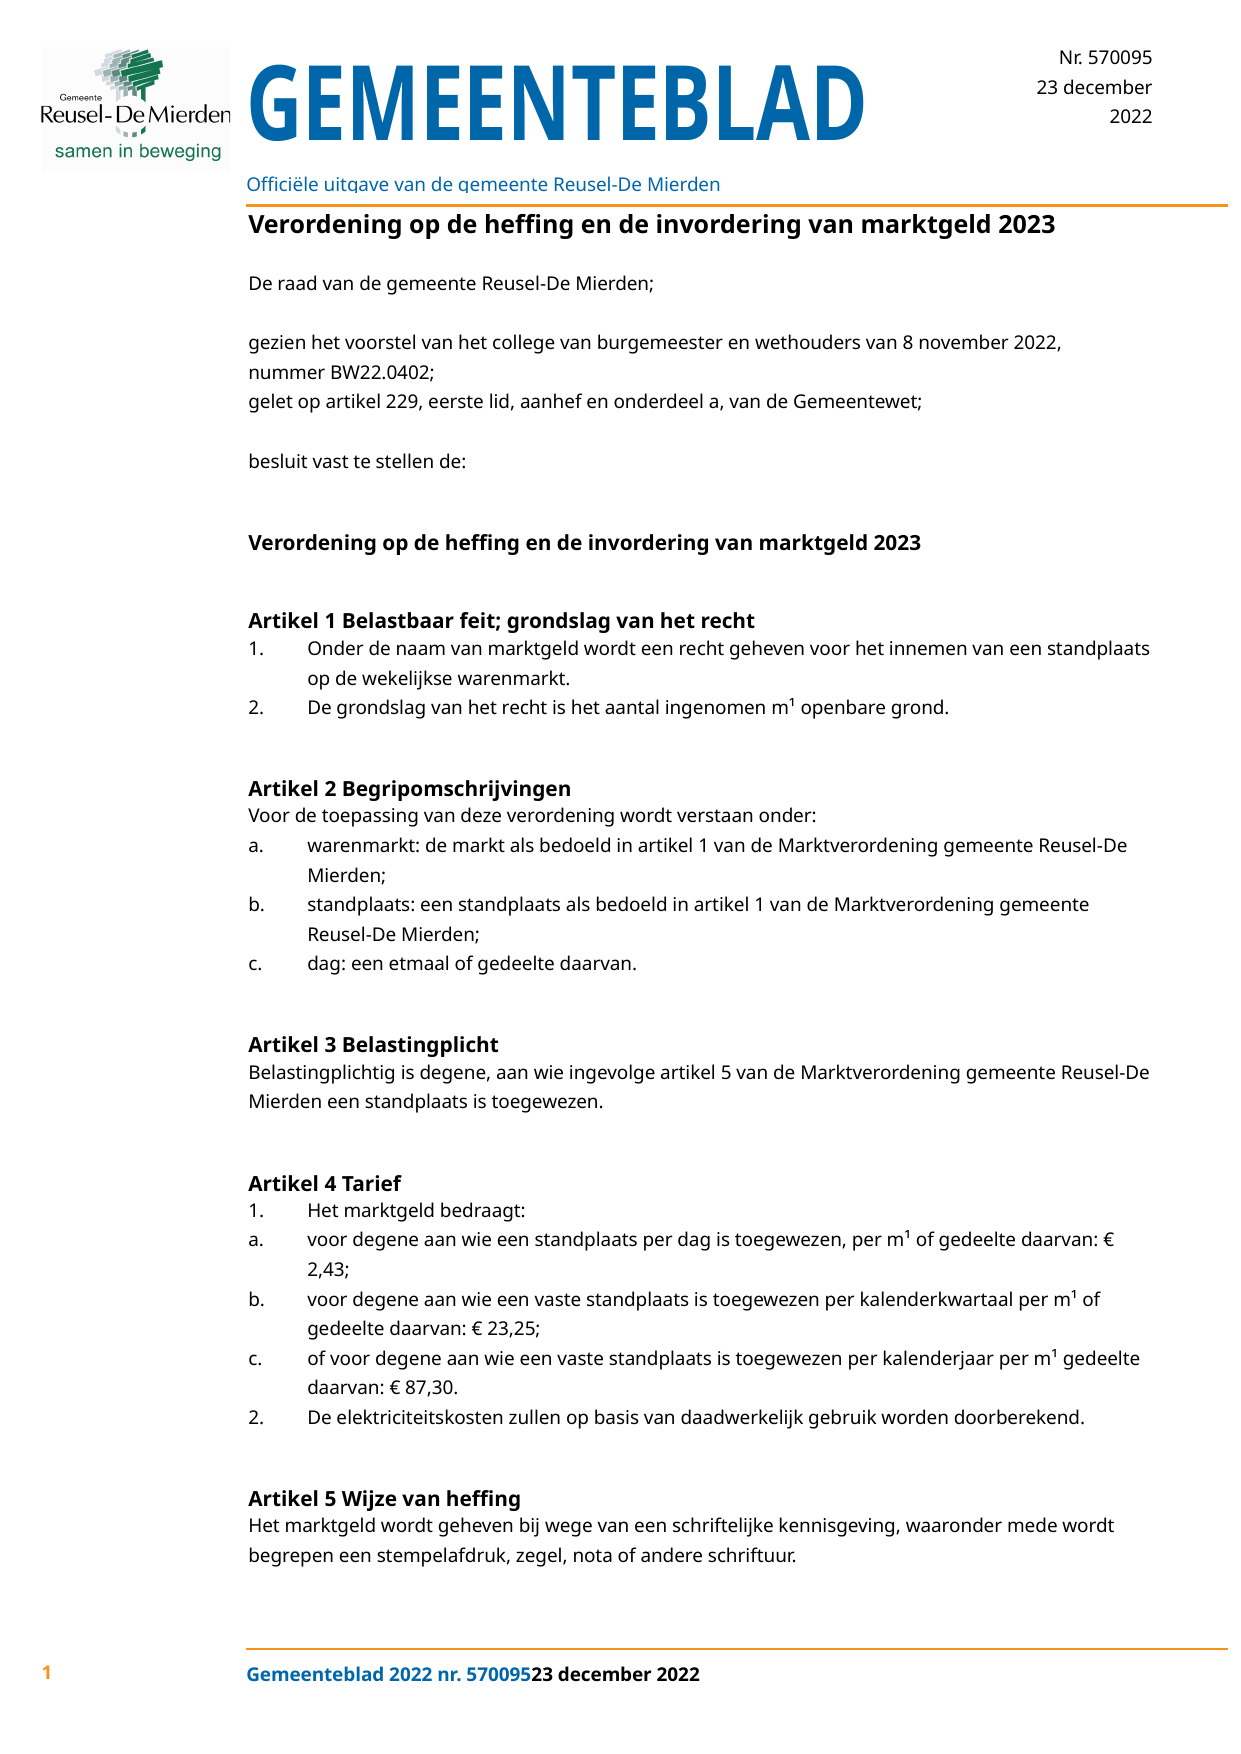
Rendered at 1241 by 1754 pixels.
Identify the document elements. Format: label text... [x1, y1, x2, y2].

text gelet op artikel 229, eerste lid, aanhef en onderdeel a, van de Gemeentewet; [248, 389, 1152, 414]
text Verordening op de heffing en de invordering van marktgeld 2023 [248, 528, 1152, 556]
text De raad van de gemeente Reusel-De Mierden; [248, 270, 1152, 296]
text Artikel 5 Wijze van heffing [248, 1484, 1152, 1513]
list warenmarkt: de markt als bedoeld in artikel 1 van de Marktverordening gemeente Reusel-De Mierden; [248, 832, 1152, 888]
text besluit vast te stellen de: [248, 448, 1152, 473]
text Artikel 2 Begripomschrijvingen [248, 774, 1152, 803]
text Artikel 1 Belastbaar feit; grondslag van het recht [248, 607, 1152, 635]
list of voor degene aan wie een vaste standplaats is toegewezen per kalenderjaar per m¹ gedeelte daarvan: € 87,30. [248, 1345, 1152, 1400]
list voor degene aan wie een standplaats per dag is toegewezen, per m¹ of gedeelte daarvan: € 2,43; [248, 1227, 1152, 1282]
text Artikel 4 Tarief [248, 1169, 1152, 1197]
list Onder de naam van marktgeld wordt een recht geheven voor het innemen van een standplaats op de wekelijkse warenmarkt. [248, 635, 1152, 690]
text Het marktgeld wordt geheven bij wege van een schriftelijke kennisgeving, waaronder mede wordt begrepen een stempelafdruk, zegel, nota of andere schriftuur. [248, 1513, 1152, 1568]
text Artikel 3 Belastingplicht [248, 1031, 1152, 1059]
list dag: een etmaal of gedeelte daarvan. [248, 951, 1152, 976]
text nummer BW22.0402; [248, 359, 1152, 385]
list De elektriciteitskosten zullen op basis van daadwerkelijk gebruik worden doorberekend. [248, 1404, 1152, 1430]
picture [41, 47, 231, 172]
text gezien het voorstel van het college van burgemeester en wethouders van 8 november 2022, [248, 329, 1152, 355]
list De grondslag van het recht is het aantal ingenomen m¹ openbare grond. [248, 694, 1152, 720]
text Verordening op de heffing en de invordering van marktgeld 2023 [248, 207, 1152, 241]
text Voor de toepassing van deze verordening wordt verstaan onder: [248, 803, 1152, 828]
text Belastingplichtig is degene, aan wie ingevolge artikel 5 van de Marktverordening gemeente Reusel-De Mierden een standplaats is toegewezen. [248, 1059, 1152, 1114]
list standplaats: een standplaats als bedoeld in artikel 1 van de Marktverordening gemeente Reusel-De Mierden; [248, 891, 1152, 947]
list Het marktgeld bedraagt: [248, 1197, 1152, 1223]
list voor degene aan wie een vaste standplaats is toegewezen per kalenderkwartaal per m¹ of gedeelte daarvan: € 23,25; [248, 1286, 1152, 1341]
